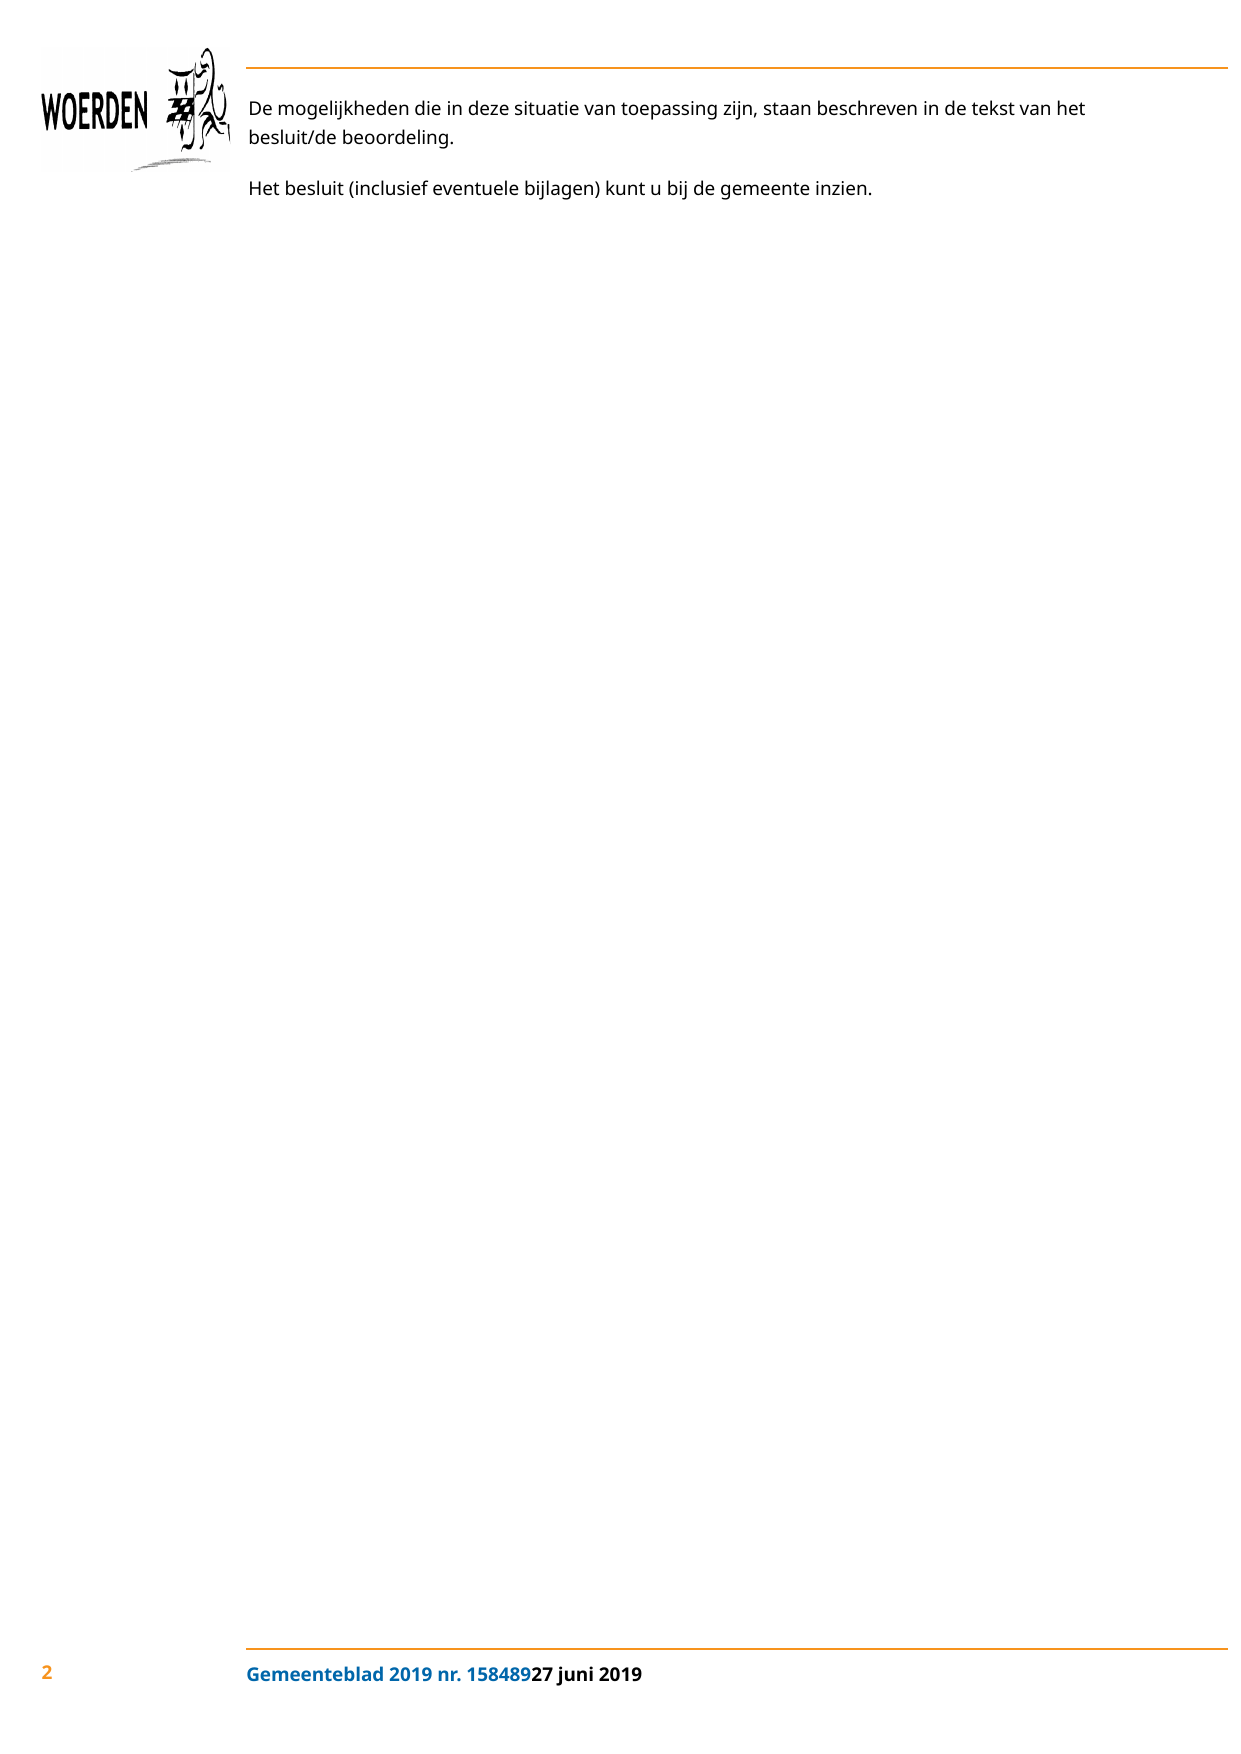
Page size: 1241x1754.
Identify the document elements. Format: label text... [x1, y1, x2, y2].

text De mogelijkheden die in deze situatie van toepassing zijn, staan beschreven in de tekst van het besluit/de beoordeling. [248, 95, 1152, 150]
picture [41, 47, 231, 172]
text Het besluit (inclusief eventuele bijlagen) kunt u bij de gemeente inzien. [248, 175, 1152, 201]
